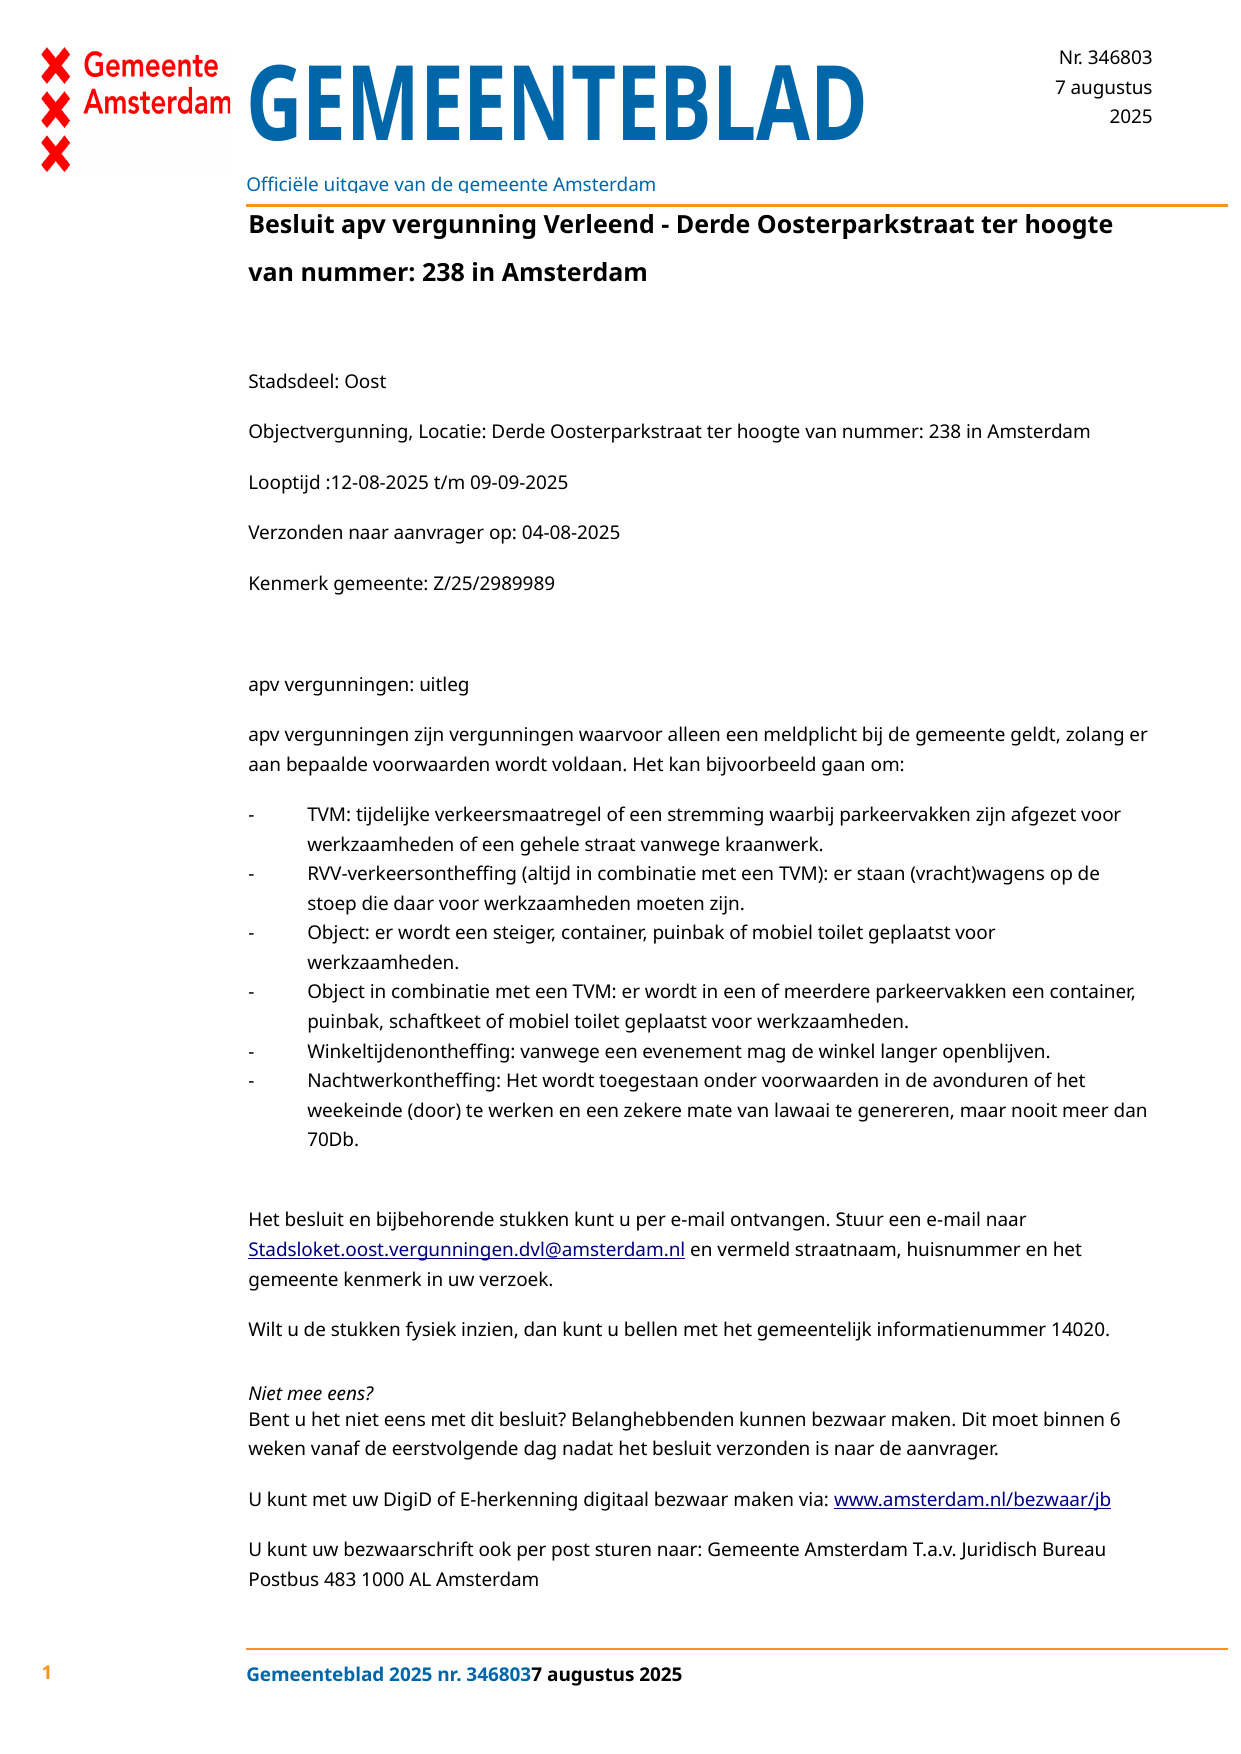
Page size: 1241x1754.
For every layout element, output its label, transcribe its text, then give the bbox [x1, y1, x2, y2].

list Object: er wordt een steiger, container, puinbak of mobiel toilet geplaatst voor werkzaamheden. [248, 919, 1152, 975]
text Looptijd :12-08-2025 t/m 09-09-2025 [248, 469, 1152, 495]
text Wilt u de stukken fysiek inzien, dan kunt u bellen met het gemeentelijk informatienummer 14020. [248, 1316, 1152, 1342]
text Niet mee eens? [248, 1380, 1152, 1406]
text Het besluit en bijbehorende stukken kunt u per e-mail ontvangen. Stuur een e-mail naar Stadsloket.oost.vergunningen.dvl@amsterdam.nl en vermeld straatnaam, huisnummer en het gemeente kenmerk in uw verzoek. [248, 1207, 1152, 1292]
text U kunt met uw DigiD of E-herkenning digitaal bezwaar maken via: www.amsterdam.nl/bezwaar/jb [248, 1486, 1152, 1512]
list RVV-verkeersontheffing (altijd in combinatie met een TVM): er staan (vracht)wagens op de stoep die daar voor werkzaamheden moeten zijn. [248, 860, 1152, 916]
text Bent u het niet eens met dit besluit? Belanghebbenden kunnen bezwaar maken. Dit moet binnen 6 weken vanaf de eerstvolgende dag nadat het besluit verzonden is naar de aanvrager. [248, 1406, 1152, 1461]
text Objectvergunning, Locatie: Derde Oosterparkstraat ter hoogte van nummer: 238 in Amsterdam [248, 419, 1152, 444]
text apv vergunningen zijn vergunningen waarvoor alleen een meldplicht bij de gemeente geldt, zolang er aan bepaalde voorwaarden wordt voldaan. Het kan bijvoorbeeld gaan om: [248, 721, 1152, 777]
text Verzonden naar aanvrager op: 04-08-2025 [248, 519, 1152, 545]
list Winkeltijdenontheffing: vanwege een evenement mag de winkel langer openblijven. [248, 1038, 1152, 1064]
text apv vergunningen: uitleg [248, 671, 1152, 697]
text Besluit apv vergunning Verleend - Derde Oosterparkstraat ter hoogte van nummer: 238 in Amsterdam [248, 207, 1152, 288]
list Object in combinatie met een TVM: er wordt in een of meerdere parkeervakken een container, puinbak, schaftkeet of mobiel toilet geplaatst voor werkzaamheden. [248, 979, 1152, 1034]
text U kunt uw bezwaarschrift ook per post sturen naar: Gemeente Amsterdam T.a.v. Juridisch Bureau Postbus 483 1000 AL Amsterdam [248, 1536, 1152, 1592]
list Nachtwerkontheffing: Het wordt toegestaan onder voorwaarden in de avonduren of het weekeinde (door) te werken en een zekere mate van lawaai te genereren, maar nooit meer dan 70Db. [248, 1067, 1152, 1152]
picture [41, 47, 231, 172]
list TVM: tijdelijke verkeersmaatregel of een stremming waarbij parkeervakken zijn afgezet voor werkzaamheden of een gehele straat vanwege kraanwerk. [248, 801, 1152, 857]
text Kenmerk gemeente: Z/25/2989989 [248, 570, 1152, 596]
text Stadsdeel: Oost [248, 368, 1152, 394]
